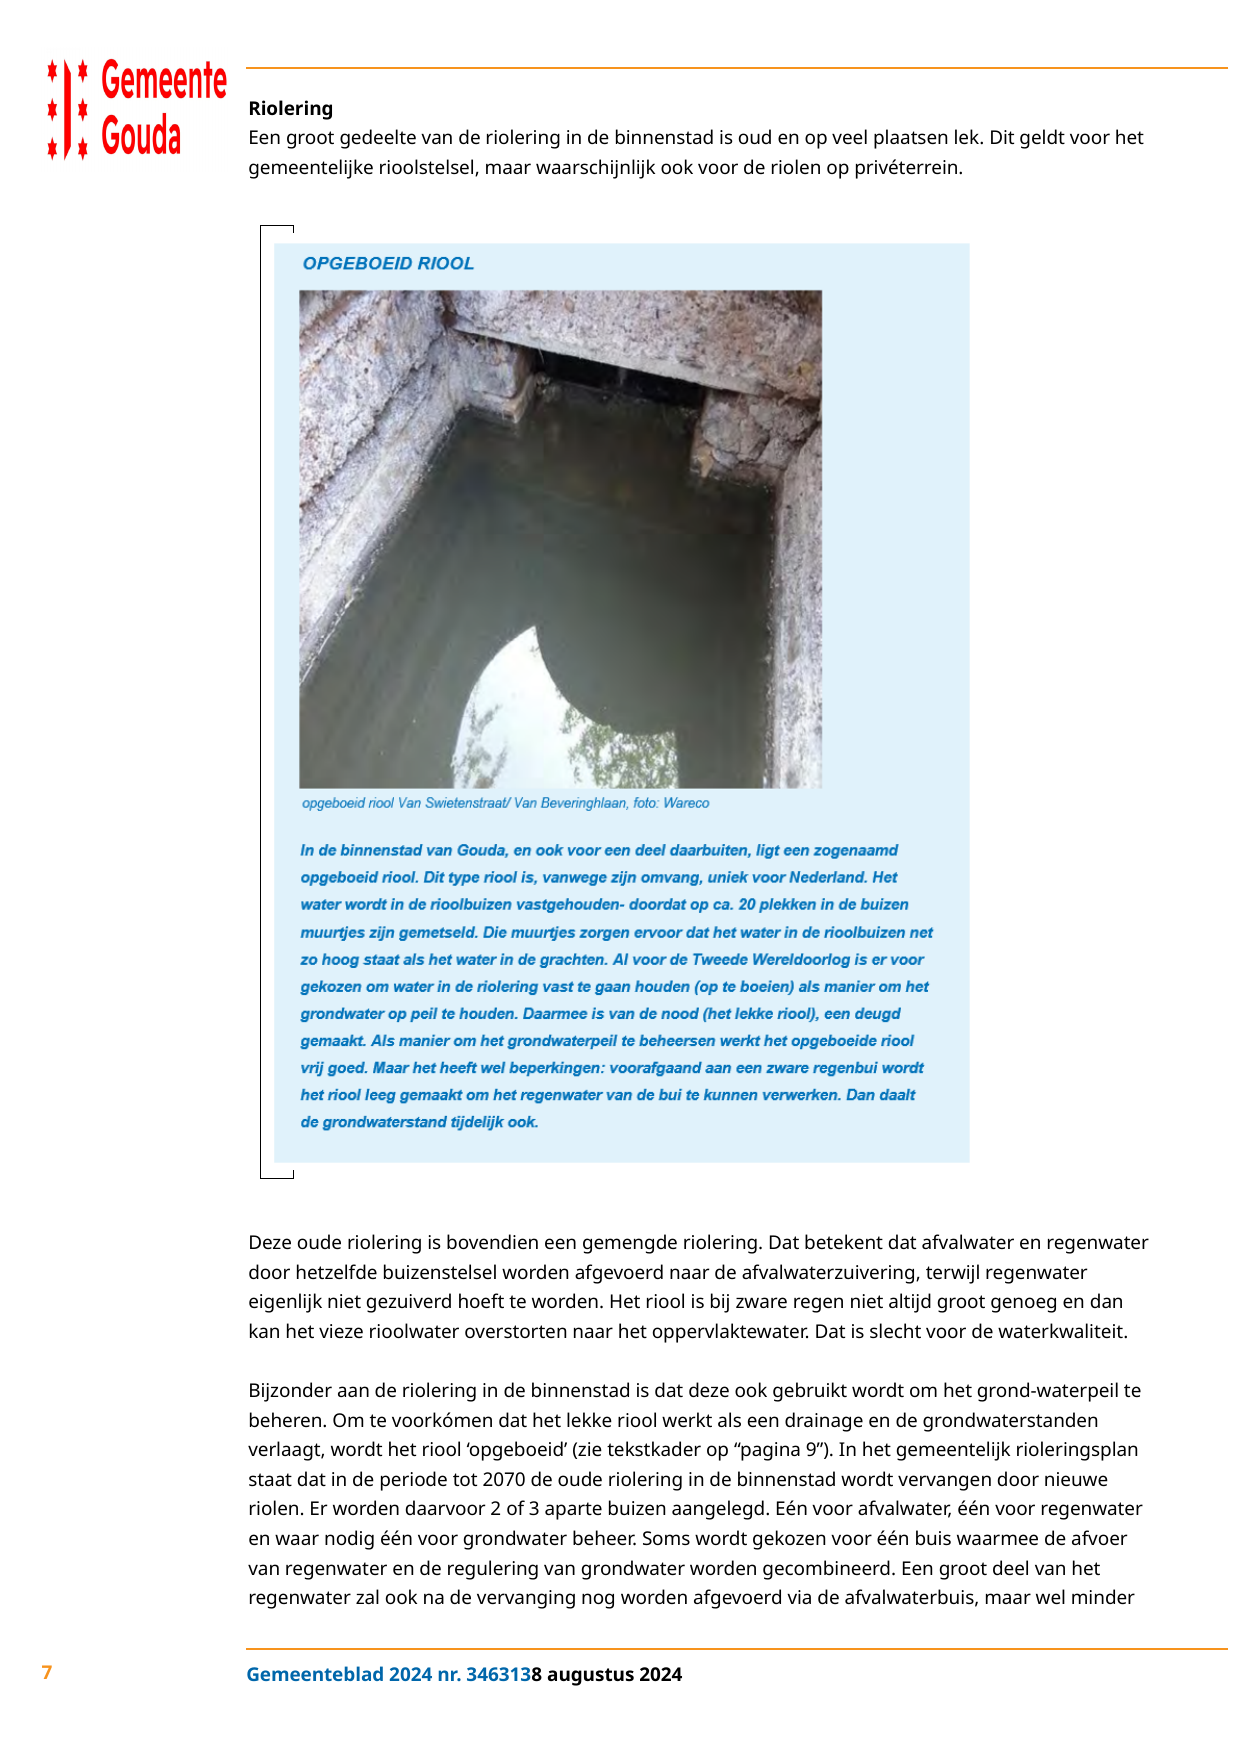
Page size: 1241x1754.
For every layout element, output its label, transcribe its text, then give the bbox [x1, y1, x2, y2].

text Bijzonder aan de riolering in de binnenstad is dat deze ook gebruikt wordt om het grond-waterpeil te beheren. Om te voorkómen dat het lekke riool werkt als een drainage en de grondwaterstanden verlaagt, wordt het riool ‘opgeboeid’ (zie tekstkader op “pagina 9”). In het gemeentelijk rioleringsplan staat dat in de periode tot 2070 de oude riolering in de binnenstad wordt vervangen door nieuwe riolen. Er worden daarvoor 2 of 3 aparte buizen aangelegd. Eén voor afvalwater, één voor regenwater en waar nodig één voor grondwater­ beheer. Soms wordt gekozen voor één buis waarmee de afvoer van regenwater en de regulering van grondwater worden gecombineerd. Een groot deel van het regenwater zal ook na de vervanging nog worden afgevoerd via de afvalwaterbuis, maar wel minder [248, 1377, 1152, 1610]
text Deze oude riolering is bovendien een gemengde riolering. Dat betekent dat afvalwater en regenwater door hetzelfde buizenstelsel worden afgevoerd naar de afvalwaterzuivering, terwijl regenwater eigenlijk niet gezuiverd hoeft te worden. Het riool is bij zware regen niet altijd groot genoeg en dan kan het vieze rioolwater overstorten naar het oppervlaktewater. Dat is slecht voor de waterkwaliteit. [248, 1229, 1152, 1344]
picture [41, 47, 231, 172]
picture [268, 233, 978, 1170]
text Riolering [248, 95, 1152, 121]
text Een groot gedeelte van de riolering in de binnenstad is oud en op veel plaatsen lek. Dit geldt voor het gemeentelijke rioolstelsel, maar waarschijnlijk ook voor de riolen op privéterrein. [248, 124, 1152, 180]
